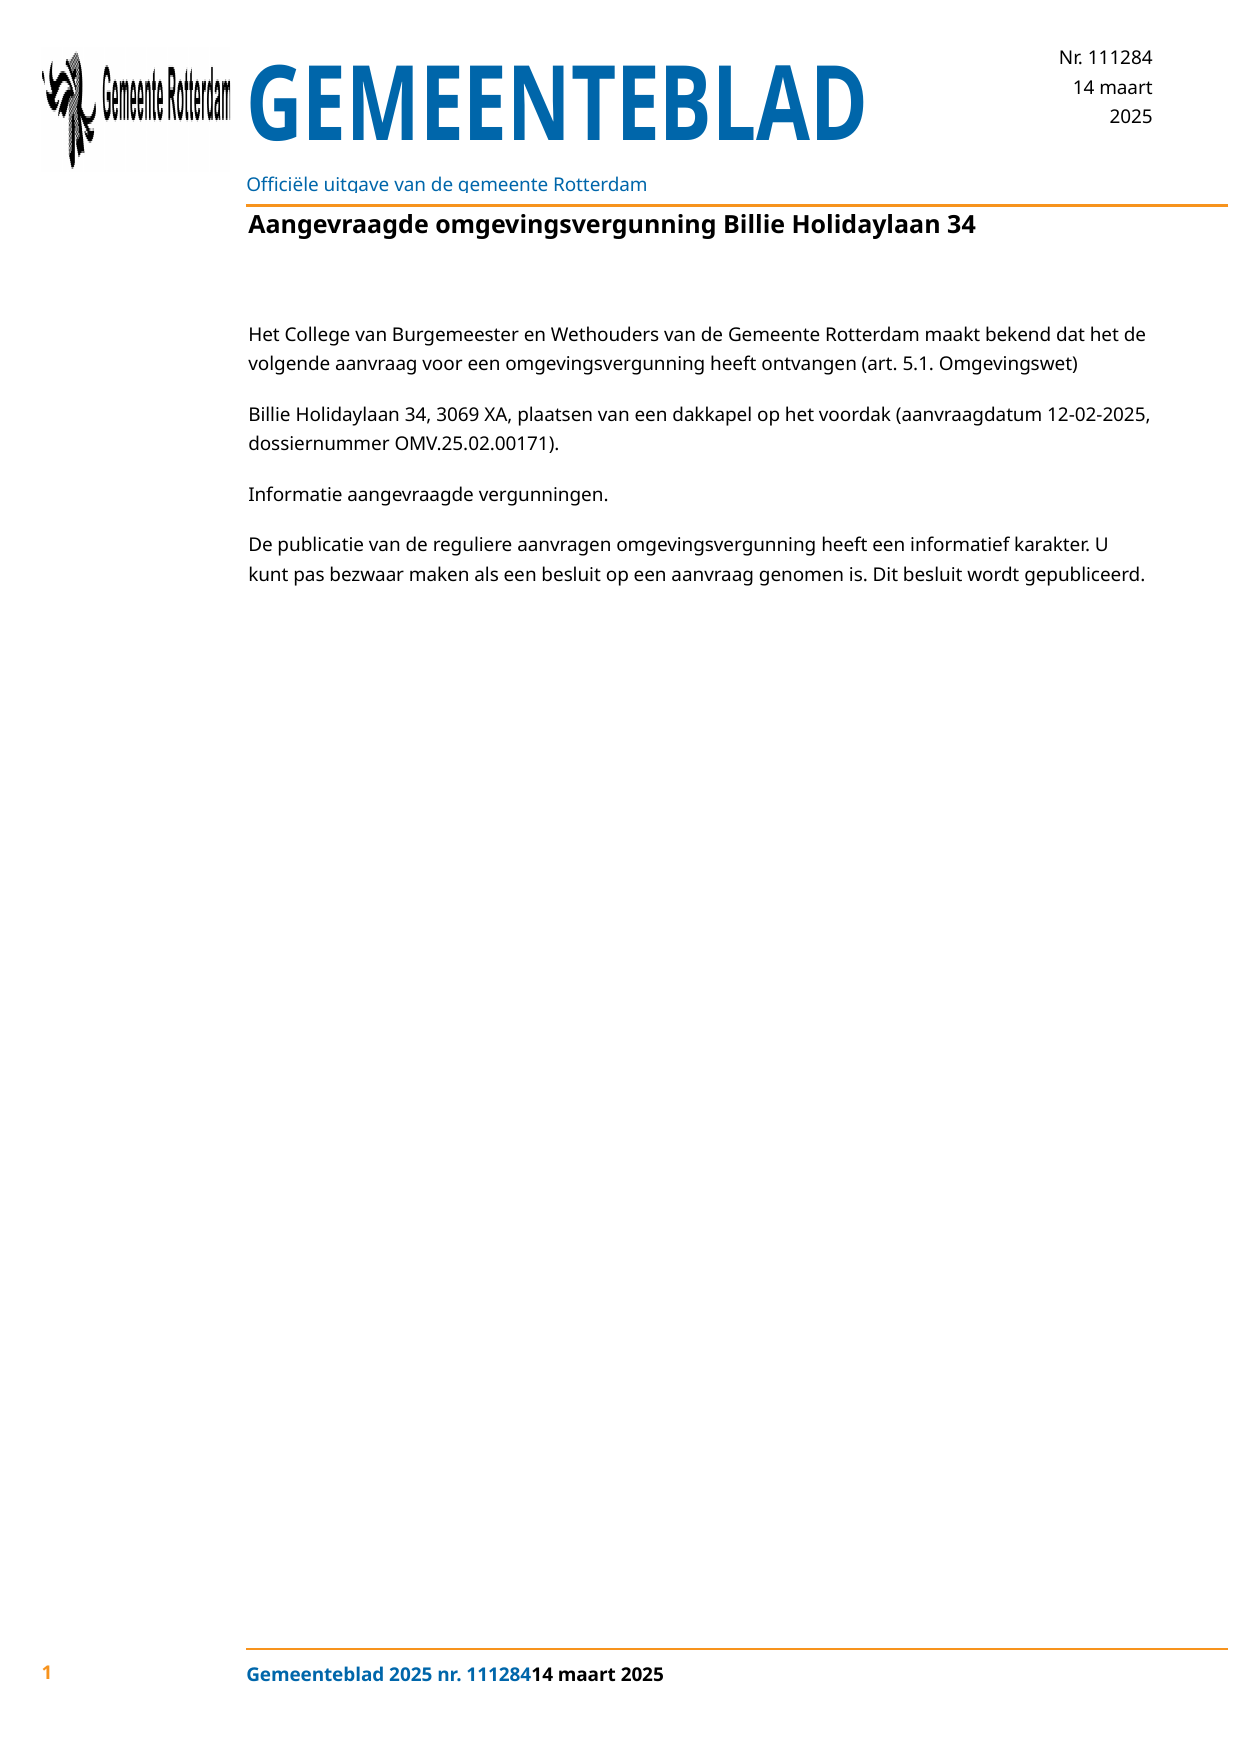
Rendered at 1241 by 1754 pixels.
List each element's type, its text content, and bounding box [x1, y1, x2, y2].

text Aangevraagde omgevingsvergunning Billie Holidaylaan 34 [248, 207, 1152, 241]
picture [41, 47, 231, 172]
text Het College van Burgemeester en Wethouders van de Gemeente Rotterdam maakt bekend dat het de volgende aanvraag voor een omgevingsvergunning heeft ontvangen (art. 5.1. Omgevingswet) [248, 321, 1152, 376]
text De publicatie van de reguliere aanvragen omgevingsvergunning heeft een informatief karakter. U kunt pas bezwaar maken als een besluit op een aanvraag genomen is. Dit besluit wordt gepubliceerd. [248, 531, 1152, 586]
text Informatie aangevraagde vergunningen. [248, 481, 1152, 506]
text Billie Holidaylaan 34, 3069 XA, plaatsen van een dakkapel op het voordak (aanvraagdatum 12-02-2025, dossiernummer OMV.25.02.00171). [248, 401, 1152, 456]
